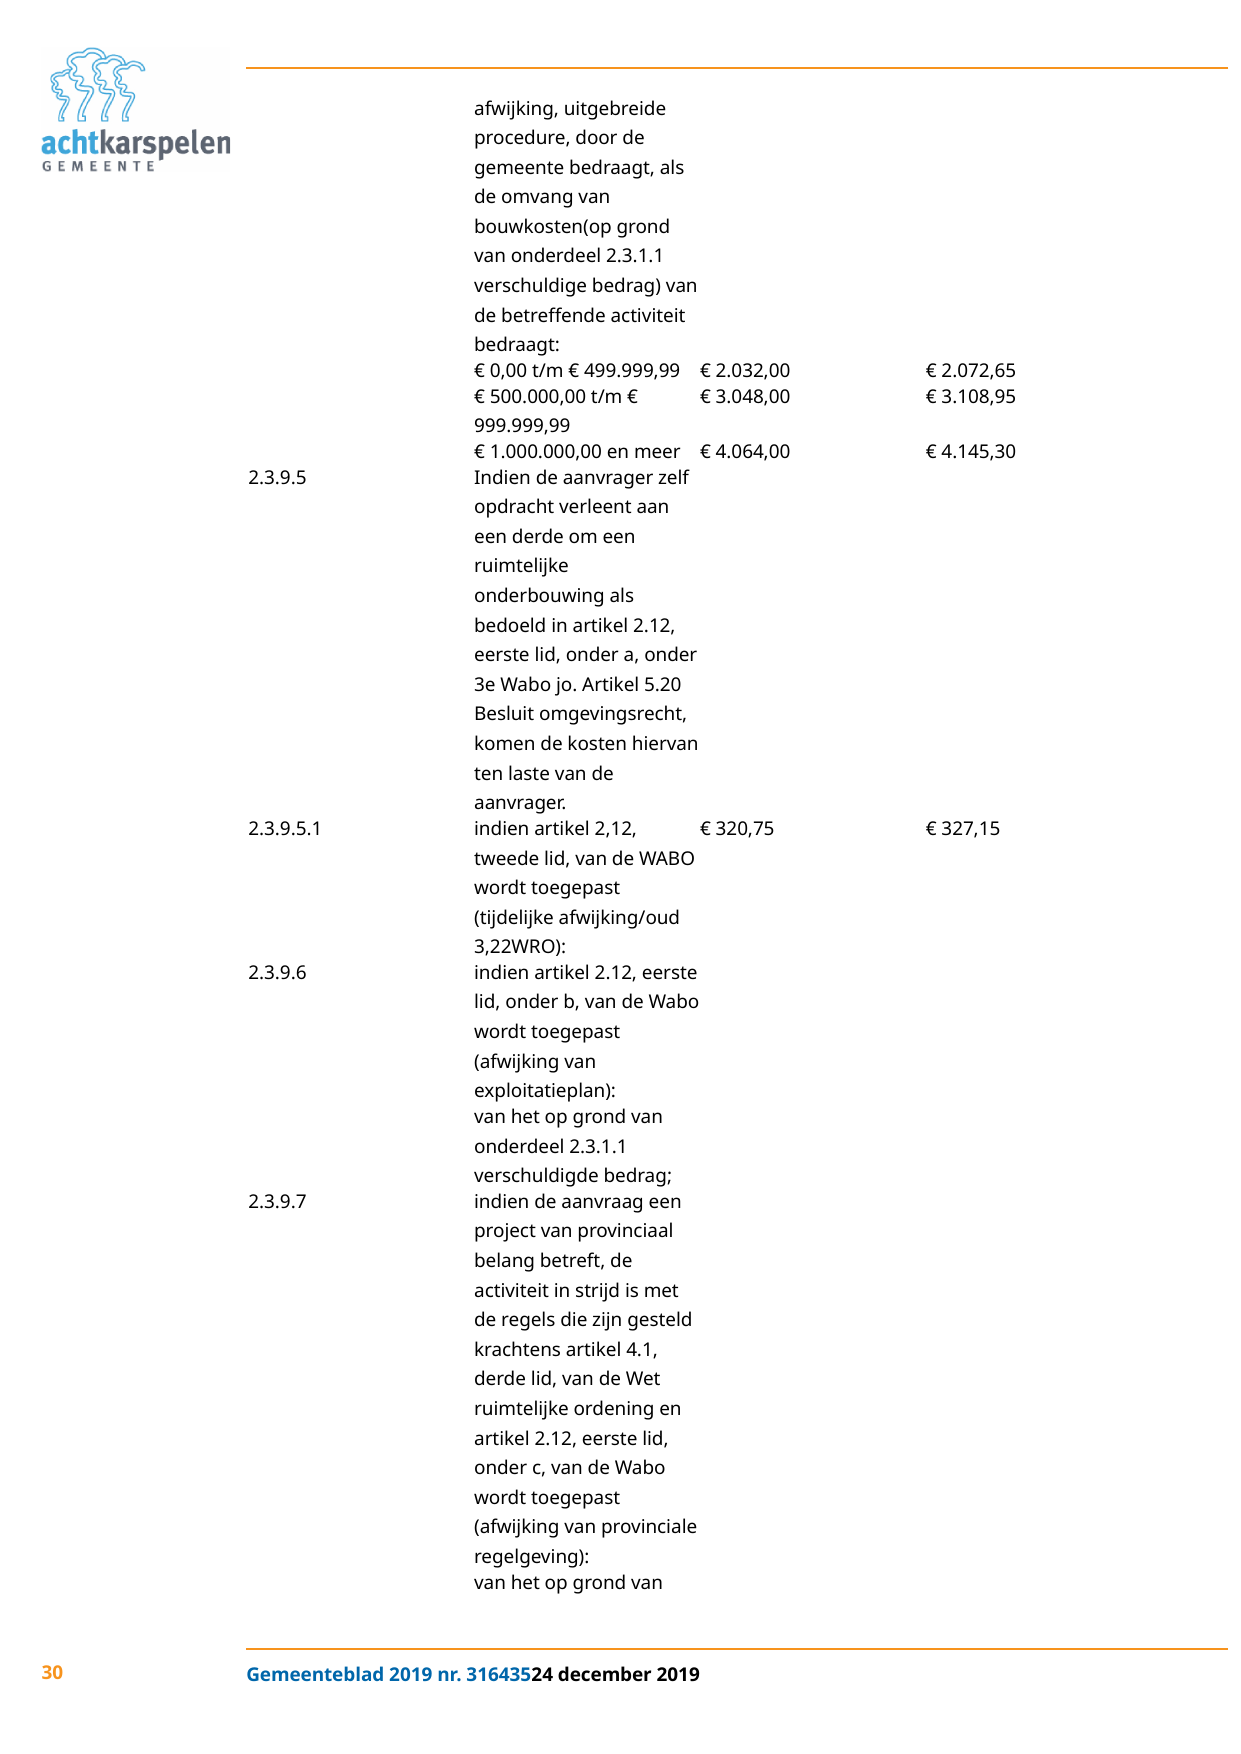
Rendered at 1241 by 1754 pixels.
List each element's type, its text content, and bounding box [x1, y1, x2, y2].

table_cell 2.3.9.5 [248, 464, 474, 815]
table_cell 2.3.9.6 [248, 959, 474, 1103]
table_cell [248, 95, 474, 357]
table_cell indien de aanvraag een project van provinciaal belang betreft, de activiteit in strijd is met de regels die zijn gesteld krachtens artikel 4.1, derde lid, van de Wet ruimtelijke ordening en artikel 2.12, eerste lid, onder c, van de Wabo wordt toegepast (afwijking van provinciale regelgeving): [474, 1188, 700, 1569]
table_cell € 3.048,00 [700, 383, 926, 438]
table_cell € 1.000.000,00 en meer [474, 438, 700, 464]
table_cell [926, 95, 1152, 357]
table_cell [926, 959, 1152, 1103]
table_cell 2.3.9.5.1 [248, 815, 474, 959]
table_cell [248, 438, 474, 464]
table_cell [926, 1103, 1152, 1188]
table_cell € 4.064,00 [700, 438, 926, 464]
table_cell € 3.108,95 [926, 383, 1152, 438]
table_cell [700, 95, 926, 357]
table_cell indien artikel 2,12, tweede lid, van de WABO wordt toegepast (tijdelijke afwijking/oud 3,22WRO): [474, 815, 700, 959]
table_cell € 320,75 [700, 815, 926, 959]
table_cell [700, 1569, 926, 1594]
picture [41, 47, 231, 172]
table_cell [700, 1188, 926, 1569]
table_cell € 0,00 t/m € 499.999,99 [474, 357, 700, 383]
table_cell [926, 464, 1152, 815]
table_cell van het op grond van [474, 1569, 700, 1594]
table_cell [700, 959, 926, 1103]
table_cell € 2.072,65 [926, 357, 1152, 383]
table_cell [700, 464, 926, 815]
table_cell indien artikel 2.12, eerste lid, onder b, van de Wabo wordt toegepast (afwijking van exploitatieplan): [474, 959, 700, 1103]
table_cell [700, 1103, 926, 1188]
table_cell [926, 1569, 1152, 1594]
table_cell Indien de aanvrager zelf opdracht verleent aan een derde om een ruimtelijke onderbouwing als bedoeld in artikel 2.12, eerste lid, onder a, onder 3e Wabo jo. Artikel 5.20 Besluit omgevingsrecht, komen de kosten hiervan ten laste van de aanvrager. [474, 464, 700, 815]
table_cell € 500.000,00 t/m € 999.999,99 [474, 383, 700, 438]
table_cell afwijking, uitgebreide procedure, door de gemeente bedraagt, als de omvang van bouwkosten(op grond van onderdeel 2.3.1.1 verschuldige bedrag) van de betreffende activiteit bedraagt: [474, 95, 700, 357]
table_cell [248, 1103, 474, 1188]
table_cell [248, 383, 474, 438]
table_cell 2.3.9.7 [248, 1188, 474, 1569]
table_cell € 327,15 [926, 815, 1152, 959]
table_cell € 2.032,00 [700, 357, 926, 383]
table_cell van het op grond van onderdeel 2.3.1.1 verschuldigde bedrag; [474, 1103, 700, 1188]
table_cell [248, 357, 474, 383]
table_cell [248, 1569, 474, 1594]
table_cell € 4.145,30 [926, 438, 1152, 464]
table_cell [926, 1188, 1152, 1569]
